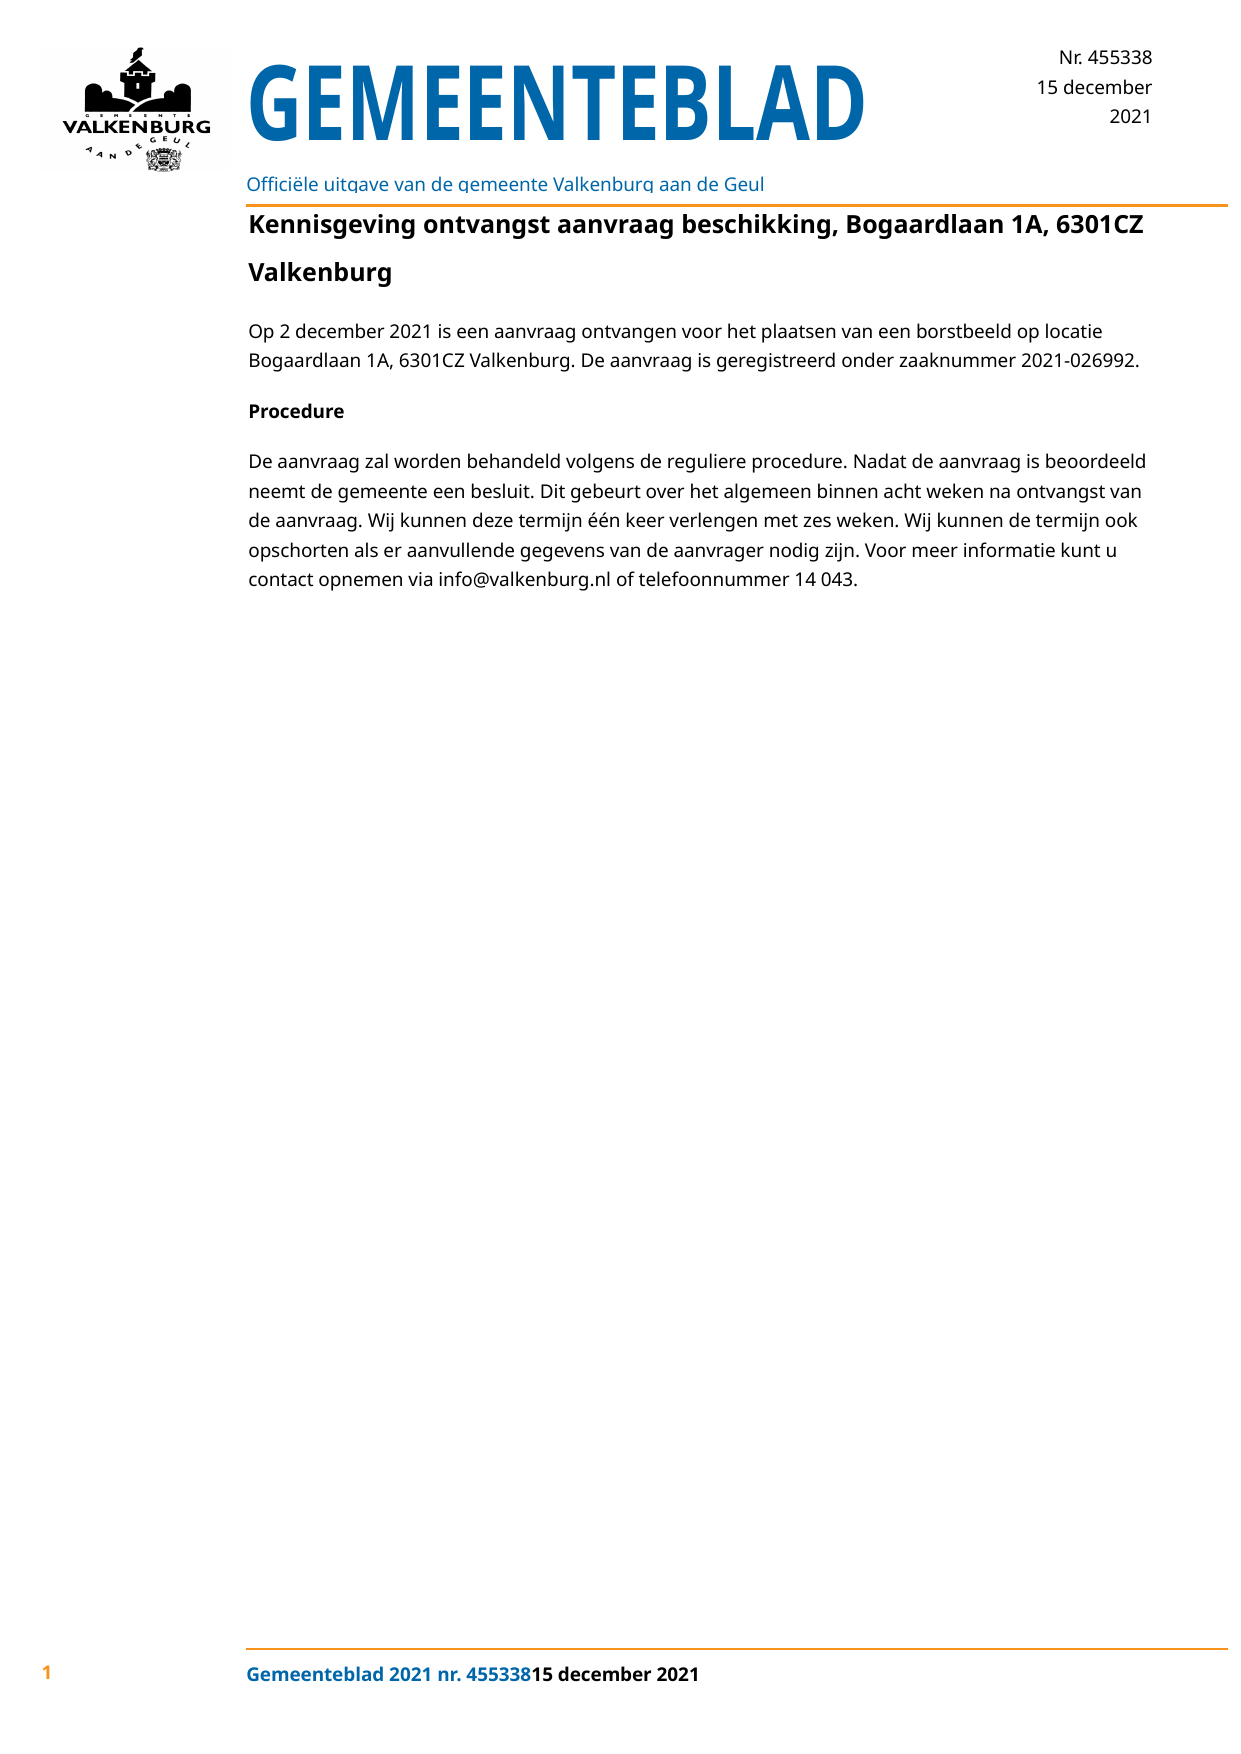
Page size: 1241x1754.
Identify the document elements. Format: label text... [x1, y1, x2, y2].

text Op 2 december 2021 is een aanvraag ontvangen voor het plaatsen van een borstbeeld op locatie Bogaardlaan 1A, 6301CZ Valkenburg. De aanvraag is geregistreerd onder zaaknummer 2021-026992. [248, 318, 1152, 373]
picture [41, 47, 231, 172]
text Procedure [248, 398, 1152, 424]
text De aanvraag zal worden behandeld volgens de reguliere procedure. Nadat de aanvraag is beoordeeld neemt de gemeente een besluit. Dit gebeurt over het algemeen binnen acht weken na ontvangst van de aanvraag. Wij kunnen deze termijn één keer verlengen met zes weken. Wij kunnen de termijn ook opschorten als er aanvullende gegevens van de aanvrager nodig zijn. Voor meer informatie kunt u contact opnemen via info@valkenburg.nl of telefoonnummer 14 043. [248, 448, 1152, 592]
text Kennisgeving ontvangst aanvraag beschikking, Bogaardlaan 1A, 6301CZ Valkenburg [248, 207, 1152, 288]
